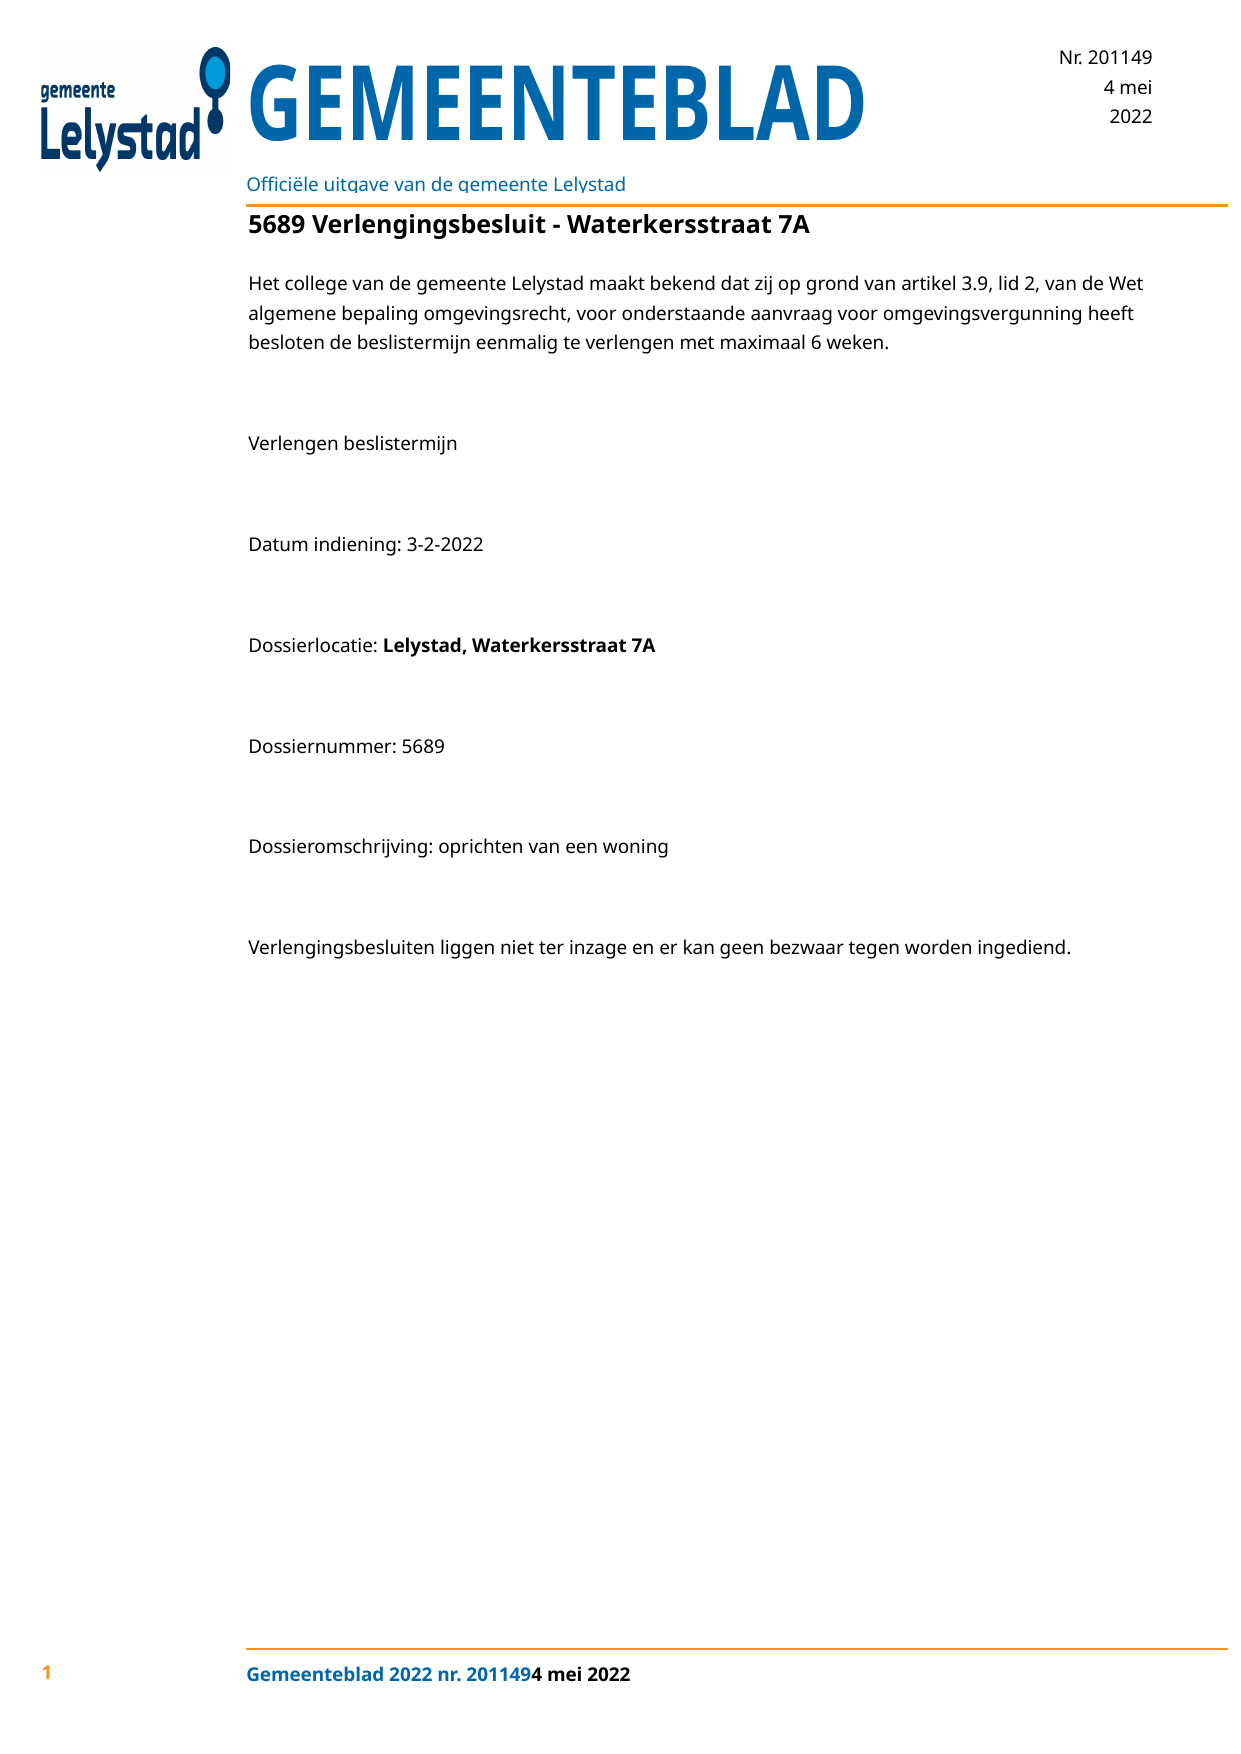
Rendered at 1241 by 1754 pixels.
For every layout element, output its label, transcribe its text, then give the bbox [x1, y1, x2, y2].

text Verlengen beslistermijn [248, 430, 1152, 456]
text Dossierlocatie: Lelystad, Waterkersstraat 7A [248, 632, 1152, 658]
picture [41, 47, 231, 172]
text 5689 Verlengingsbesluit - Waterkersstraat 7A [248, 207, 1152, 241]
text Dossiernummer: 5689 [248, 733, 1152, 758]
text Het college van de gemeente Lelystad maakt bekend dat zij op grond van artikel 3.9, lid 2, van de Wet algemene bepaling omgevingsrecht, voor onderstaande aanvraag voor omgevingsvergunning heeft besloten de beslistermijn eenmalig te verlengen met maximaal 6 weken. [248, 270, 1152, 355]
text Dossieromschrijving: oprichten van een woning [248, 834, 1152, 859]
text Verlengingsbesluiten liggen niet ter inzage en er kan geen bezwaar tegen worden ingediend. [248, 934, 1152, 960]
text Datum indiening: 3-2-2022 [248, 531, 1152, 557]
